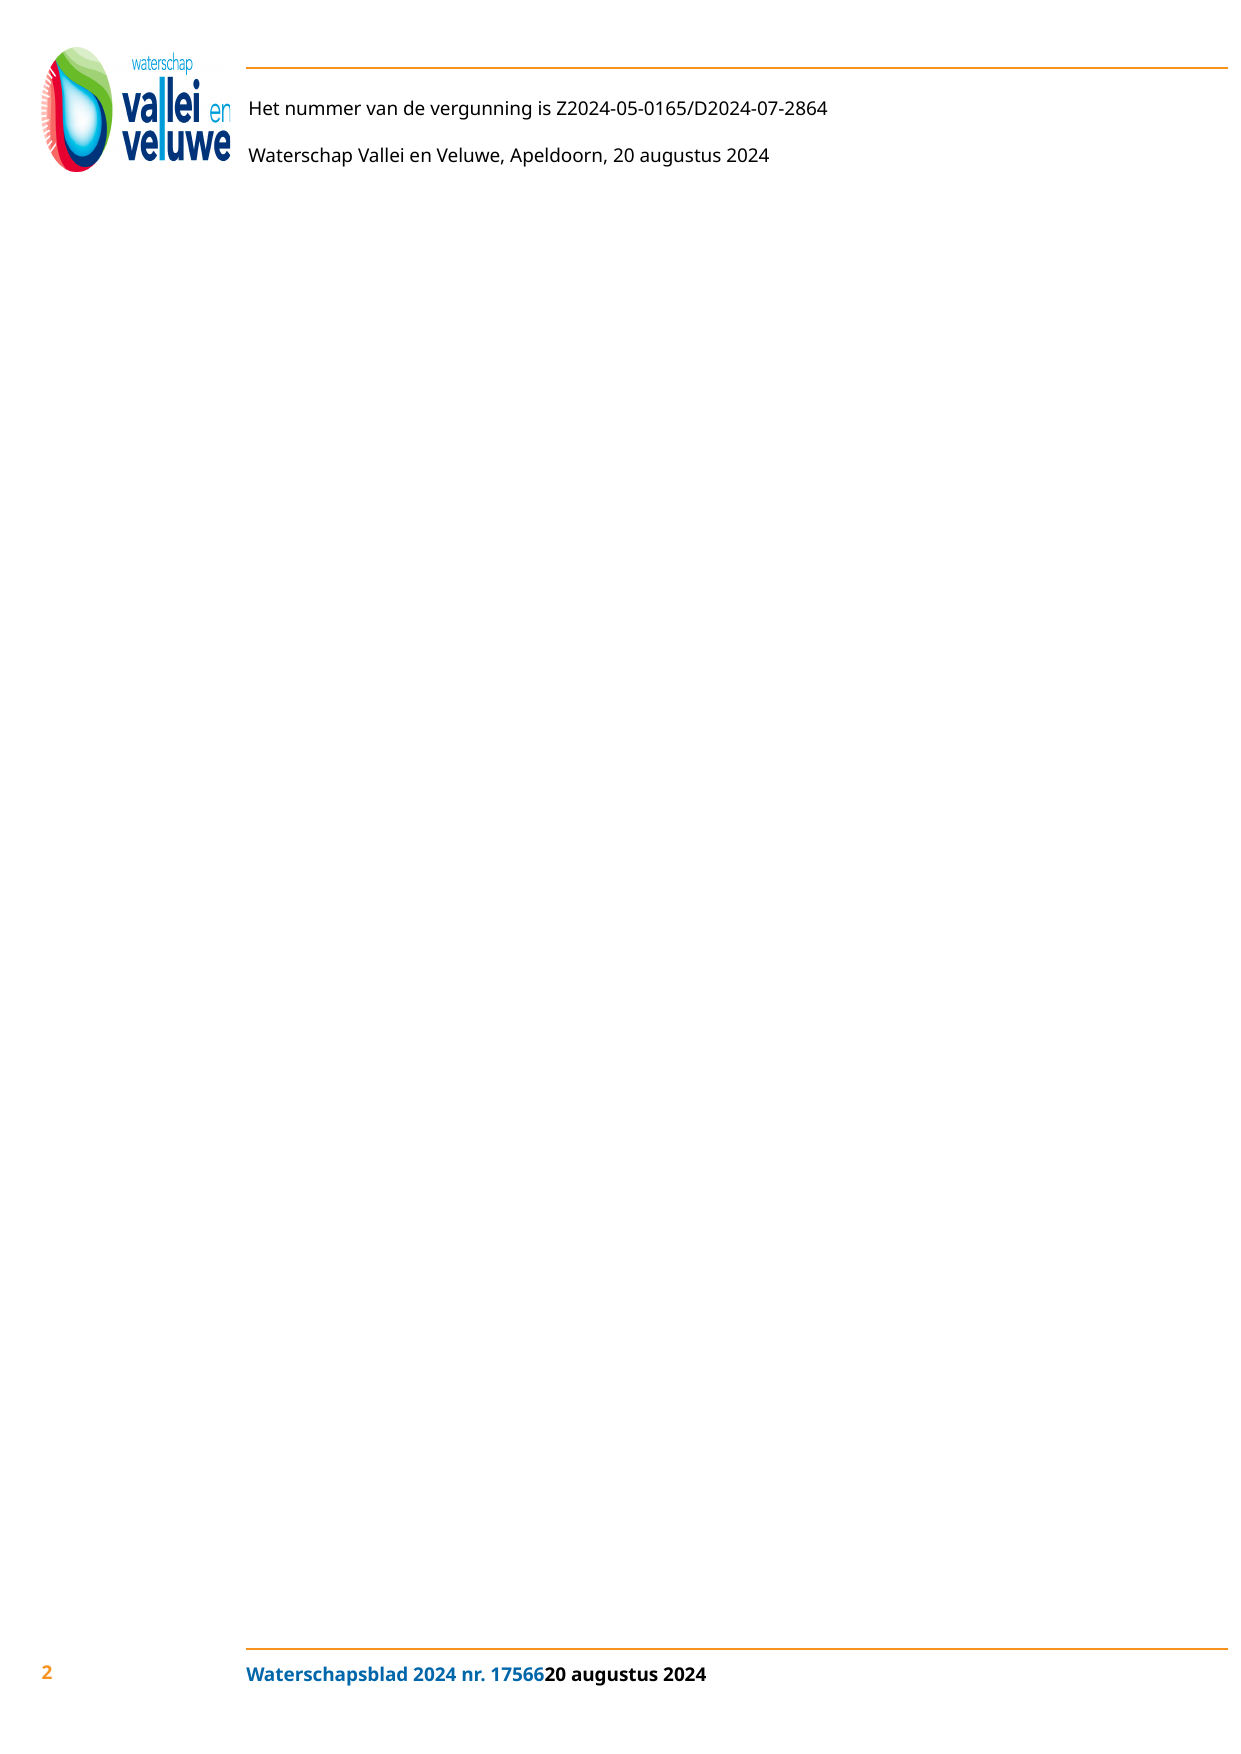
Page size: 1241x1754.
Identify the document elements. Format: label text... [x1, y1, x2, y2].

picture [41, 47, 231, 172]
text Het nummer van de vergunning is Z2024-05-0165/D2024-07-2864 [248, 95, 1152, 121]
text Waterschap Vallei en Veluwe, Apeldoorn, 20 augustus 2024 [248, 143, 1152, 168]
